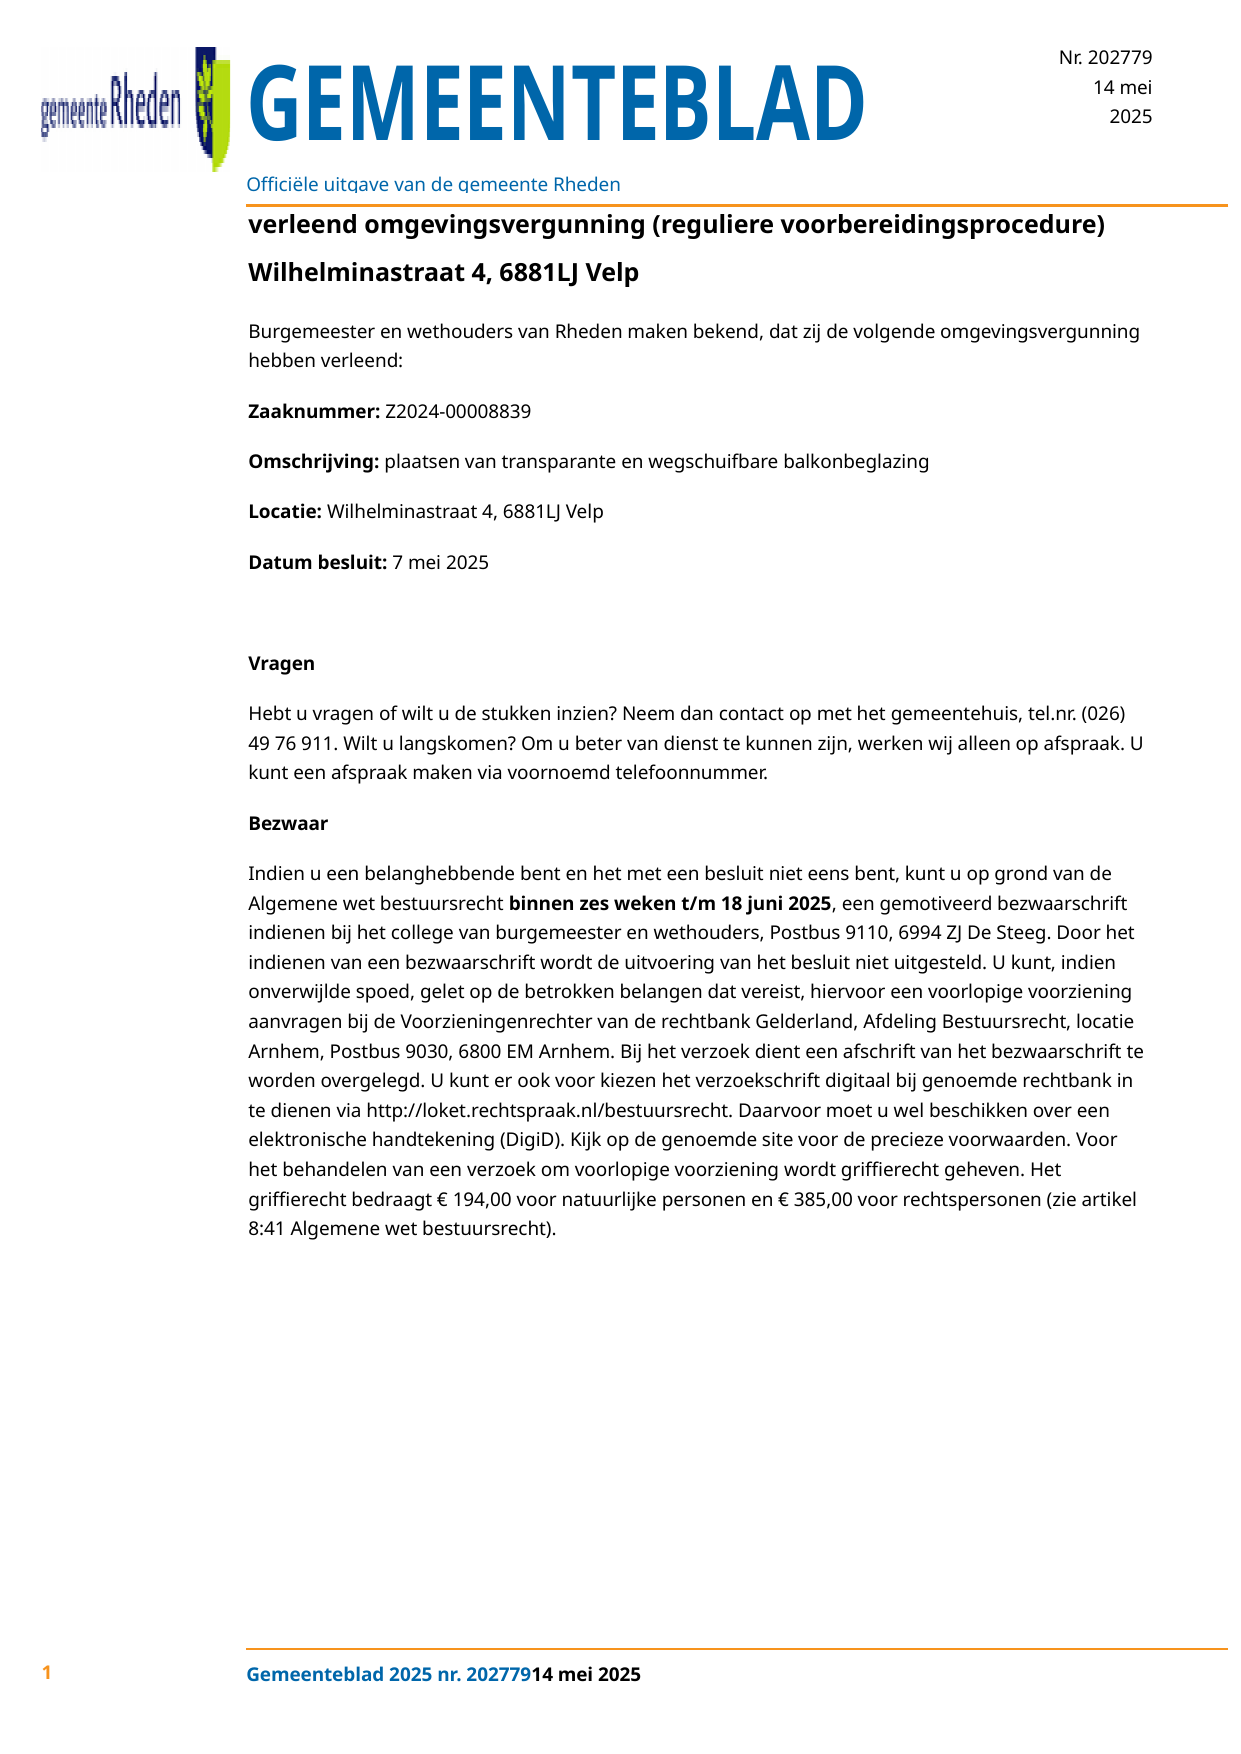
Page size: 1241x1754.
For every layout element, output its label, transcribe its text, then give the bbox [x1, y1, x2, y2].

text Omschrijving: plaatsen van transparante en wegschuifbare balkonbeglazing [248, 448, 1152, 474]
text Hebt u vragen of wilt u de stukken inzien? Neem dan contact op met het gemeentehuis, tel.nr. (026) 49 76 911. Wilt u langskomen? Om u beter van dienst te kunnen zijn, werken wij alleen op afspraak. U kunt een afspraak maken via voornoemd telefoonnummer. [248, 700, 1152, 785]
text Burgemeester en wethouders van Rheden maken bekend, dat zij de volgende omgevingsvergunning hebben verleend: [248, 318, 1152, 373]
text Indien u een belanghebbende bent en het met een besluit niet eens bent, kunt u op grond van de Algemene wet bestuursrecht binnen zes weken t/m 18 juni 2025, een gemotiveerd bezwaarschrift indienen bij het college van burgemeester en wethouders, Postbus 9110, 6994 ZJ De Steeg. Door het indienen van een bezwaarschrift wordt de uitvoering van het besluit niet uitgesteld. U kunt, indien onverwijlde spoed, gelet op de betrokken belangen dat vereist, hiervoor een voorlopige voorziening aanvragen bij de Voorzieningenrechter van de rechtbank Gelderland, Afdeling Bestuursrecht, locatie Arnhem, Postbus 9030, 6800 EM Arnhem. Bij het verzoek dient een afschrift van het bezwaarschrift te worden overgelegd. U kunt er ook voor kiezen het verzoekschrift digitaal bij genoemde rechtbank in te dienen via http://loket.rechtspraak.nl/bestuursrecht. Daarvoor moet u wel beschikken over een elektronische handtekening (DigiD). Kijk op de genoemde site voor de precieze voorwaarden. Voor het behandelen van een verzoek om voorlopige voorziening wordt griffierecht geheven. Het griffierecht bedraagt € 194,00 voor natuurlijke personen en € 385,00 voor rechtspersonen (zie artikel 8:41 Algemene wet bestuursrecht). [248, 860, 1152, 1241]
text Bezwaar [248, 810, 1152, 836]
text Datum besluit: 7 mei 2025 [248, 549, 1152, 575]
picture [41, 47, 231, 172]
text Locatie: Wilhelminastraat 4, 6881LJ Velp [248, 499, 1152, 524]
text verleend omgevingsvergunning (reguliere voorbereidingsprocedure) Wilhelminastraat 4, 6881LJ Velp [248, 207, 1152, 288]
text Zaaknummer: Z2024-00008839 [248, 398, 1152, 424]
text Vragen [248, 650, 1152, 676]
